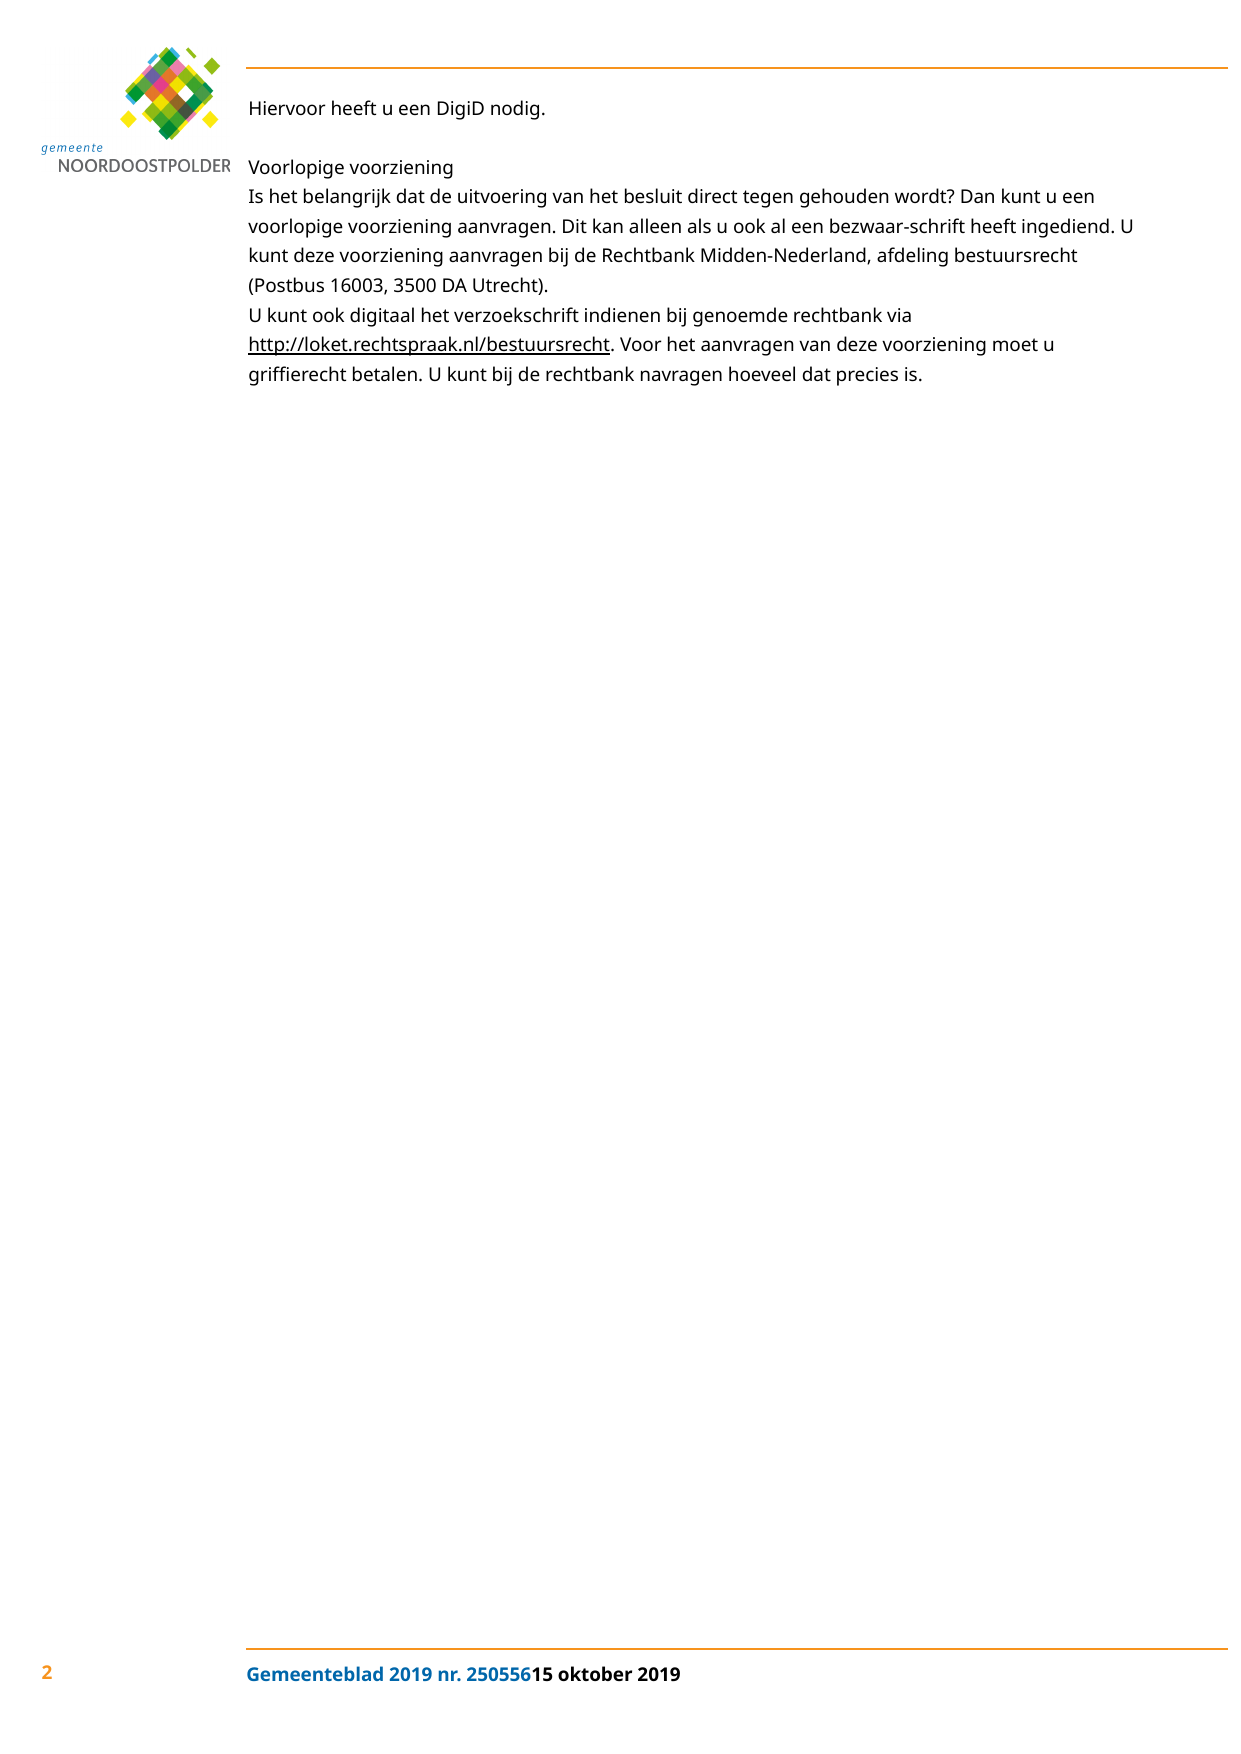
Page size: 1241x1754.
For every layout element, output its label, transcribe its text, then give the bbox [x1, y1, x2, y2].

text Is het belangrijk dat de uitvoering van het besluit direct tegen gehouden wordt? Dan kunt u een voorlopige voorziening aanvragen. Dit kan alleen als u ook al een bezwaar-schrift heeft ingediend. U kunt deze voorziening aanvragen bij de Rechtbank Midden-Nederland, afdeling bestuursrecht (Postbus 16003, 3500 DA Utrecht). [248, 183, 1152, 298]
text U kunt ook digitaal het verzoekschrift indienen bij genoemde rechtbank via http://loket.rechtspraak.nl/bestuursrecht. Voor het aanvragen van deze voorziening moet u griffierecht betalen. U kunt bij de rechtbank navragen hoeveel dat precies is. [248, 302, 1152, 387]
picture [41, 47, 231, 172]
text Voorlopige voorziening [248, 154, 1152, 180]
text Hiervoor heeft u een DigiD nodig. [248, 95, 1152, 121]
